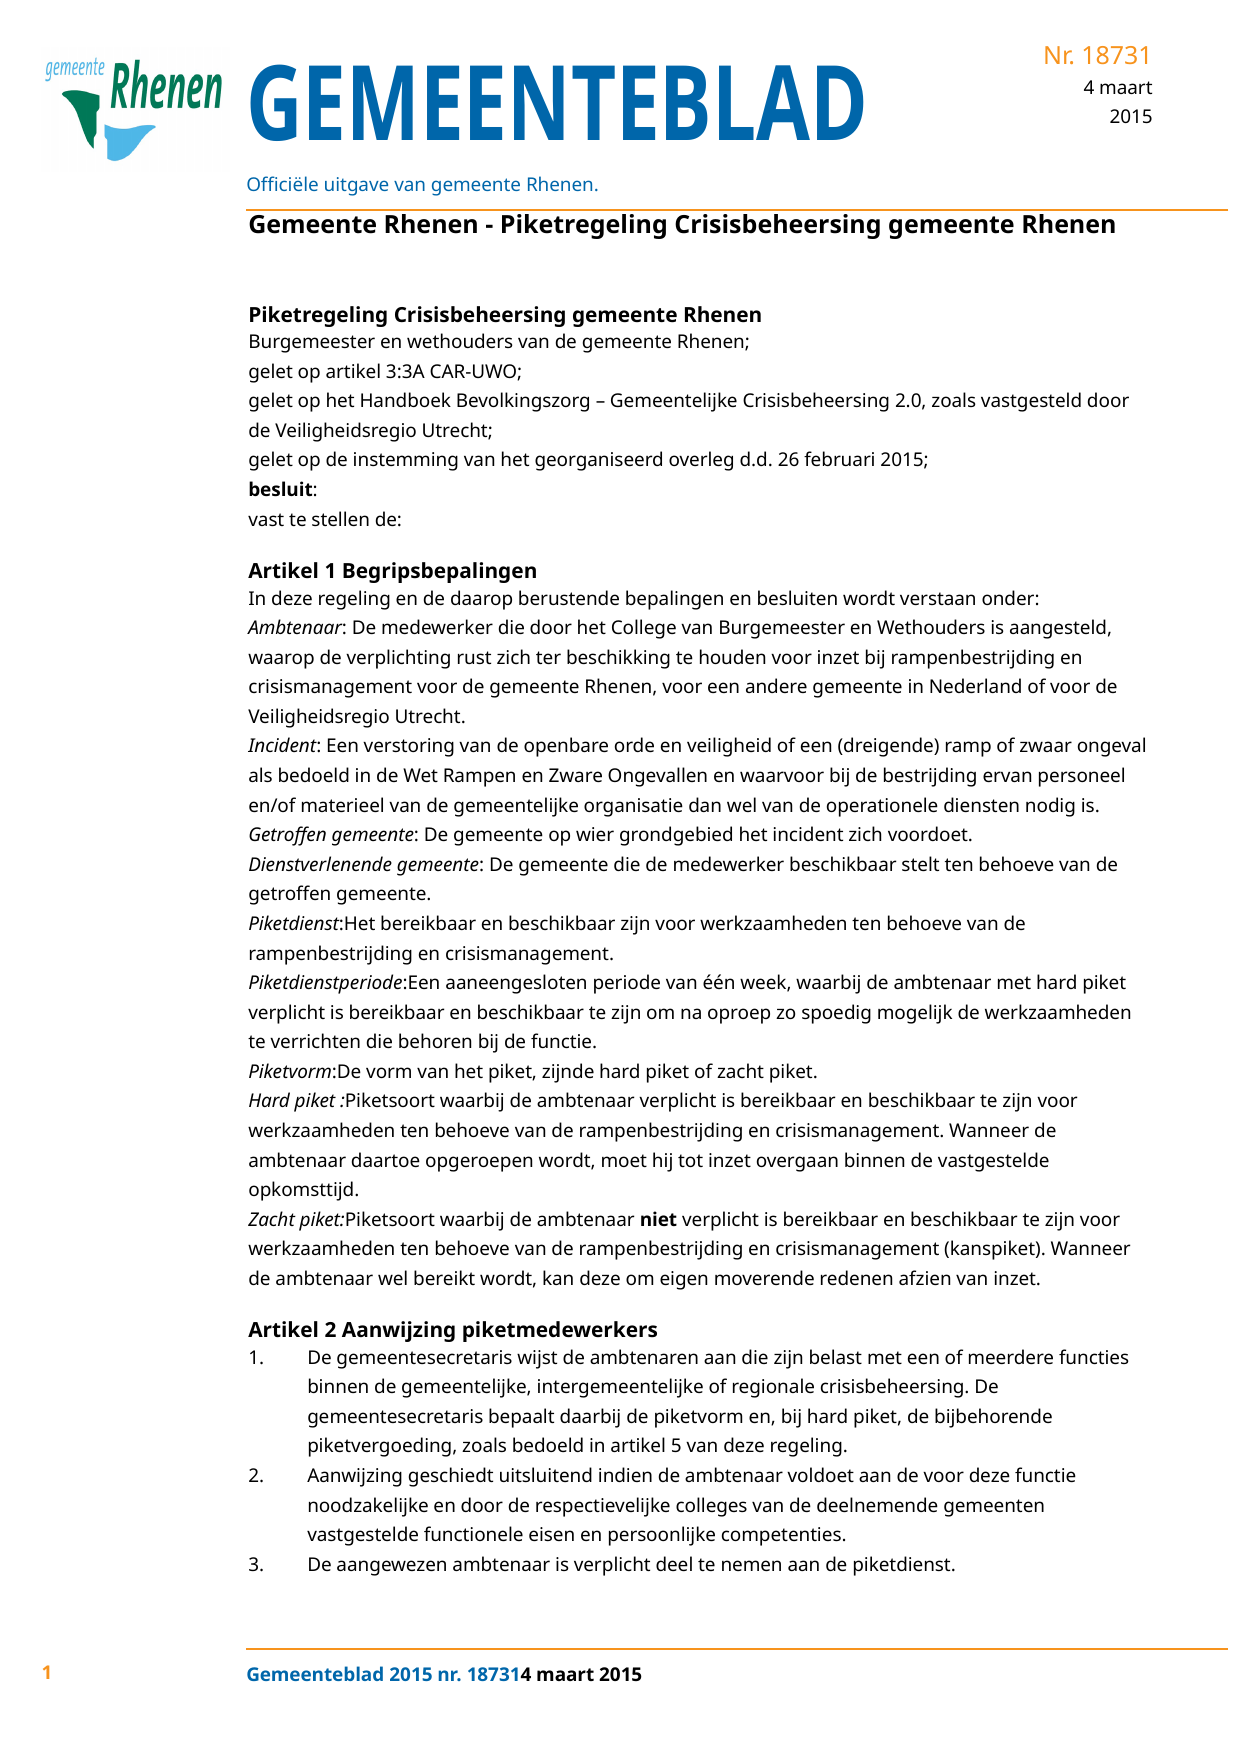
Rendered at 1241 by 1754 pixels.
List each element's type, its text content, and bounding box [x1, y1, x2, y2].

list De gemeentesecretaris wijst de ambtenaren aan die zijn belast met een of meerdere functies binnen de gemeentelijke, intergemeentelijke of regionale crisisbeheersing. De gemeentesecretaris bepaalt daarbij de piketvorm en, bij hard piket, de bijbehorende piketvergoeding, zoals bedoeld in artikel 5 van deze regeling. [248, 1344, 1152, 1458]
text vast te stellen de: [248, 506, 1152, 532]
text Burgemeester en wethouders van de gemeente Rhenen; [248, 328, 1152, 354]
text Artikel 2 Aanwijzing piketmedewerkers [248, 1316, 1152, 1344]
text Piketdienst:Het bereikbaar en beschikbaar zijn voor werkzaamheden ten behoeve van de rampenbestrijding en crisismanagement. [248, 910, 1152, 965]
text besluit: [248, 476, 1152, 502]
text Dienstverlenende gemeente: De gemeente die de medewerker beschikbaar stelt ten behoeve van de getroffen gemeente. [248, 851, 1152, 906]
text Hard piket :Piketsoort waarbij de ambtenaar verplicht is bereikbaar en beschikbaar te zijn voor werkzaamheden ten behoeve van de rampenbestrijding en crisismanagement. Wanneer de ambtenaar daartoe opgeroepen wordt, moet hij tot inzet overgaan binnen de vastgestelde opkomsttijd. [248, 1088, 1152, 1202]
text In deze regeling en de daarop berustende bepalingen en besluiten wordt verstaan onder: [248, 585, 1152, 610]
text Piketregeling Crisisbeheersing gemeente Rhenen [248, 300, 1152, 328]
text Ambtenaar: De medewerker die door het College van Burgemeester en Wethouders is aangesteld, waarop de verplichting rust zich ter beschikking te houden voor inzet bij rampenbestrijding en crisismanagement voor de gemeente Rhenen, voor een andere gemeente in Nederland of voor de Veiligheidsregio Utrecht. [248, 614, 1152, 729]
picture [41, 47, 231, 172]
text Piketdienstperiode:Een aaneengesloten periode van één week, waarbij de ambtenaar met hard piket verplicht is bereikbaar en beschikbaar te zijn om na oproep zo spoedig mogelijk de werkzaamheden te verrichten die behoren bij de functie. [248, 969, 1152, 1054]
list Aanwijzing geschiedt uitsluitend indien de ambtenaar voldoet aan de voor deze functie noodzakelijke en door de respectievelijke colleges van de deelnemende gemeenten vastgestelde functionele eisen en persoonlijke competenties. [248, 1462, 1152, 1547]
text Zacht piket:Piketsoort waarbij de ambtenaar niet verplicht is bereikbaar en beschikbaar te zijn voor werkzaamheden ten behoeve van de rampenbestrijding en crisismanagement (kanspiket). Wanneer de ambtenaar wel bereikt wordt, kan deze om eigen moverende redenen afzien van inzet. [248, 1206, 1152, 1291]
list De aangewezen ambtenaar is verplicht deel te nemen aan de piketdienst. [248, 1551, 1152, 1577]
text Artikel 1 Begripsbepalingen [248, 556, 1152, 585]
text Incident: Een verstoring van de openbare orde en veiligheid of een (dreigende) ramp of zwaar ongeval als bedoeld in de Wet Rampen en Zware Ongevallen en waarvoor bij de bestrijding ervan personeel en/of materieel van de gemeentelijke organisatie dan wel van de operationele diensten nodig is. [248, 733, 1152, 817]
text gelet op het Handboek Bevolkingszorg – Gemeentelijke Crisisbeheersing 2.0, zoals vastgesteld door de Veiligheidsregio Utrecht; [248, 387, 1152, 443]
text Gemeente Rhenen - Piketregeling Crisisbeheersing gemeente Rhenen [248, 211, 1152, 241]
text Getroffen gemeente: De gemeente op wier grondgebied het incident zich voordoet. [248, 821, 1152, 847]
text Piketvorm:De vorm van het piket, zijnde hard piket of zacht piket. [248, 1058, 1152, 1084]
text gelet op artikel 3:3A CAR-UWO; [248, 358, 1152, 384]
text gelet op de instemming van het georganiseerd overleg d.d. 26 februari 2015; [248, 447, 1152, 472]
